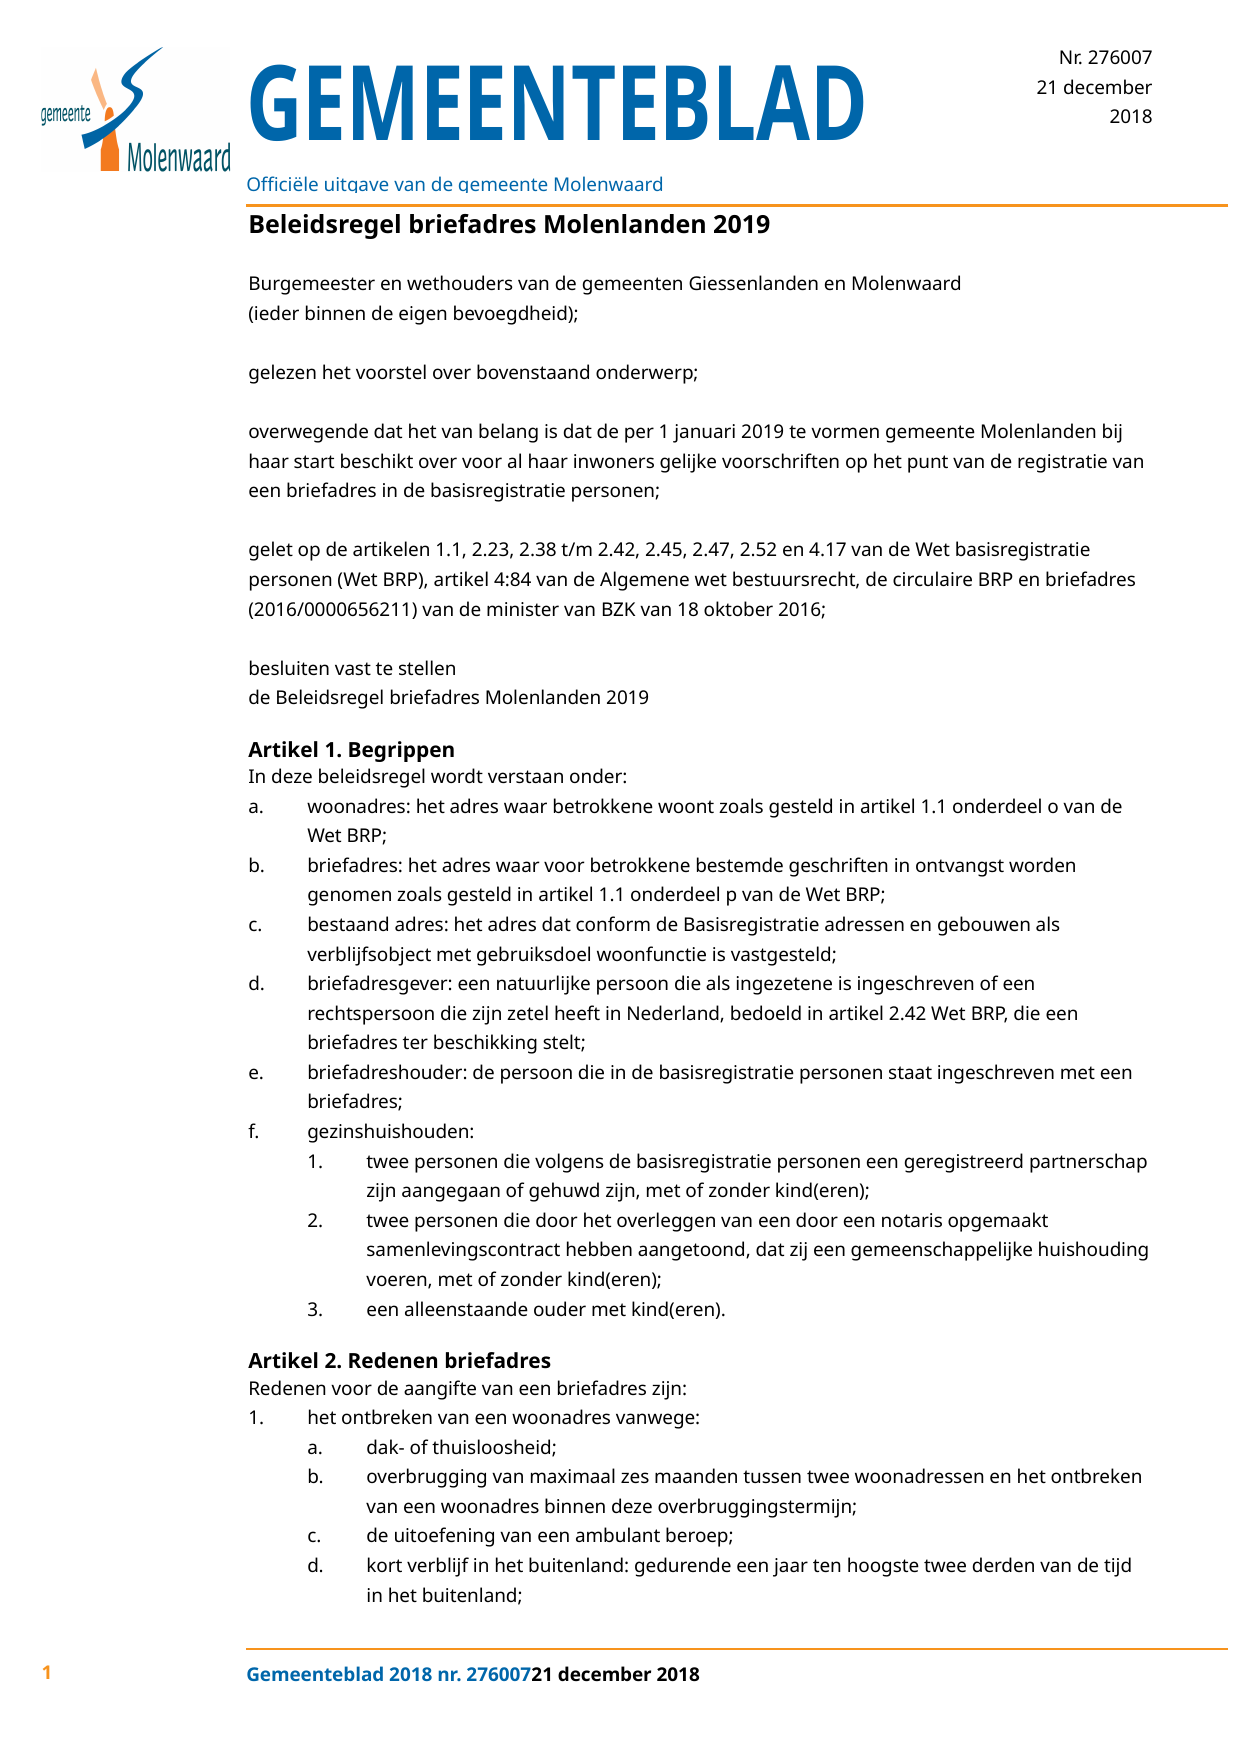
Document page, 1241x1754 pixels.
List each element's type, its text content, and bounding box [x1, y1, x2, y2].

text overwegende dat het van belang is dat de per 1 januari 2019 te vormen gemeente Molenlanden bij haar start beschikt over voor al haar inwoners gelijke voorschriften op het punt van de registratie van een briefadres in de basisregistratie personen; [248, 418, 1152, 503]
text Artikel 1. Begrippen [248, 735, 1152, 763]
picture [41, 47, 231, 172]
list gezinshuishouden: [248, 1118, 1152, 1144]
list briefadresgever: een natuurlijke persoon die als ingezetene is ingeschreven of een rechtspersoon die zijn zetel heeft in Nederland, bedoeld in artikel 2.42 Wet BRP, die een briefadres ter beschikking stelt; [248, 970, 1152, 1055]
list woonadres: het adres waar betrokkene woont zoals gesteld in artikel 1.1 onderdeel o van de Wet BRP; [248, 793, 1152, 848]
text (ieder binnen de eigen bevoegdheid); [248, 300, 1152, 326]
list overbrugging van maximaal zes maanden tussen twee woonadressen en het ontbreken van een woonadres binnen deze overbruggingstermijn; [307, 1463, 1152, 1519]
text Burgemeester en wethouders van de gemeenten Giessenlanden en Molenwaard [248, 270, 1152, 296]
list een alleenstaande ouder met kind(eren). [307, 1296, 1152, 1322]
text gelet op de artikelen 1.1, 2.23, 2.38 t/m 2.42, 2.45, 2.47, 2.52 en 4.17 van de Wet basisregistratie personen (Wet BRP), artikel 4:84 van de Algemene wet bestuursrecht, de circulaire BRP en briefadres (2016/0000656211) van de minister van BZK van 18 oktober 2016; [248, 537, 1152, 621]
list briefadreshouder: de persoon die in de basisregistratie personen staat ingeschreven met een briefadres; [248, 1059, 1152, 1114]
list twee personen die door het overleggen van een door een notaris opgemaakt samenlevingscontract hebben aangetoond, dat zij een gemeenschappelijke huishouding voeren, met of zonder kind(eren); [307, 1207, 1152, 1292]
text besluiten vast te stellen [248, 655, 1152, 681]
list de uitoefening van een ambulant beroep; [307, 1523, 1152, 1548]
list het ontbreken van een woonadres vanwege: [248, 1404, 1152, 1430]
text In deze beleidsregel wordt verstaan onder: [248, 763, 1152, 789]
text Artikel 2. Redenen briefadres [248, 1346, 1152, 1375]
text Redenen voor de aangifte van een briefadres zijn: [248, 1375, 1152, 1400]
list kort verblijf in het buitenland: gedurende een jaar ten hoogste twee derden van de tijd in het buitenland; [307, 1552, 1152, 1607]
text gelezen het voorstel over bovenstaand onderwerp; [248, 359, 1152, 385]
list bestaand adres: het adres dat conform de Basisregistratie adressen en gebouwen als verblijfsobject met gebruiksdoel woonfunctie is vastgesteld; [248, 911, 1152, 967]
list twee personen die volgens de basisregistratie personen een geregistreerd partnerschap zijn aangegaan of gehuwd zijn, met of zonder kind(eren); [307, 1148, 1152, 1203]
text Beleidsregel briefadres Molenlanden 2019 [248, 207, 1152, 241]
text de Beleidsregel briefadres Molenlanden 2019 [248, 684, 1152, 710]
list dak- of thuisloosheid; [307, 1434, 1152, 1459]
list briefadres: het adres waar voor betrokkene bestemde geschriften in ontvangst worden genomen zoals gesteld in artikel 1.1 onderdeel p van de Wet BRP; [248, 852, 1152, 907]
